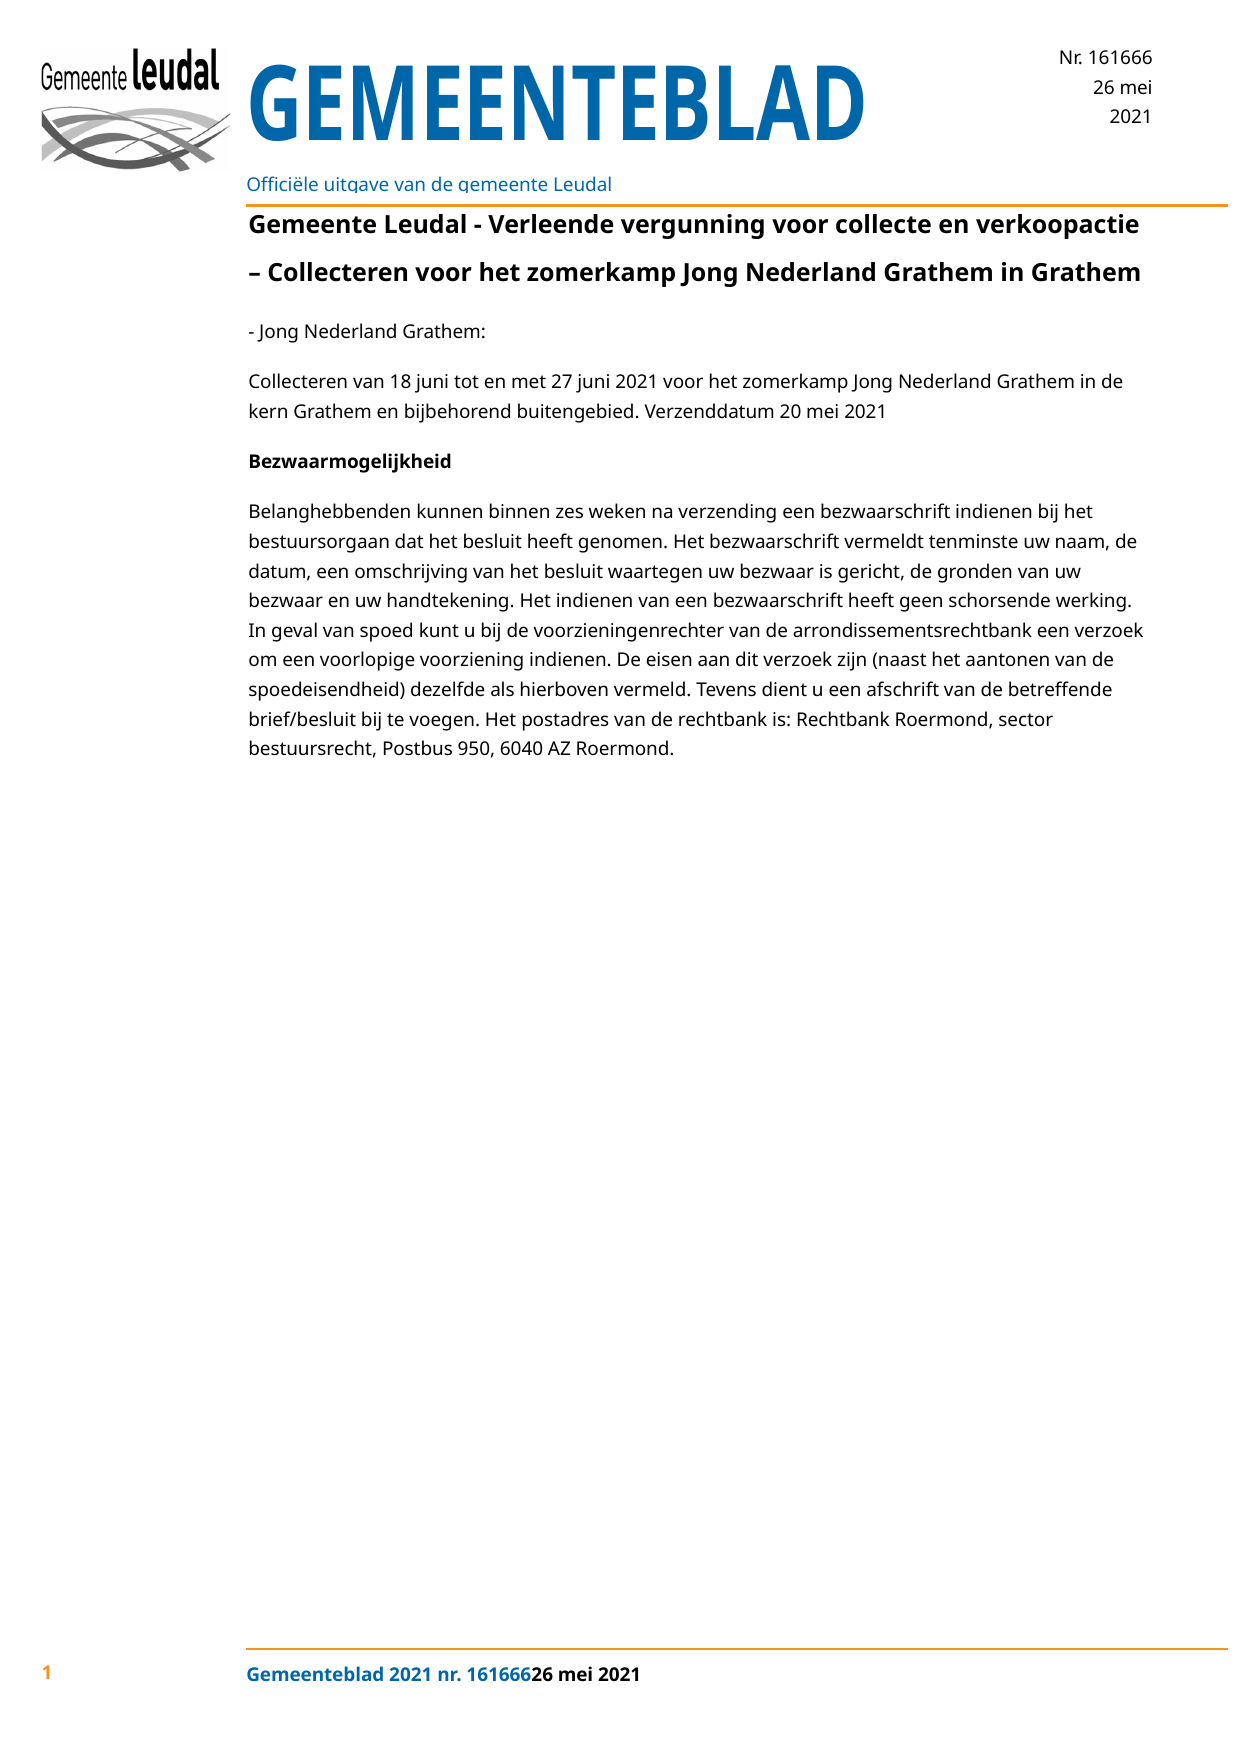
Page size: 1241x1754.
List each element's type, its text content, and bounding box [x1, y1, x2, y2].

text - Jong Nederland Grathem: [248, 318, 1152, 344]
text Bezwaarmogelijkheid [248, 448, 1152, 474]
text Collecteren van 18 juni tot en met 27 juni 2021 voor het zomerkamp Jong Nederland Grathem in de kern Grathem en bijbehorend buitengebied. Verzenddatum 20 mei 2021 [248, 368, 1152, 424]
text Gemeente Leudal - Verleende vergunning voor collecte en verkoopactie – Collecteren voor het zomerkamp Jong Nederland Grathem in Grathem [248, 207, 1152, 288]
text Belanghebbenden kunnen binnen zes weken na verzending een bezwaarschrift indienen bij het bestuursorgaan dat het besluit heeft genomen. Het bezwaarschrift vermeldt tenminste uw naam, de datum, een omschrijving van het besluit waartegen uw bezwaar is gericht, de gronden van uw bezwaar en uw handtekening. Het indienen van een bezwaarschrift heeft geen schorsende werking. In geval van spoed kunt u bij de voorzieningenrechter van de arrondissementsrechtbank een verzoek om een voorlopige voorziening indienen. De eisen aan dit verzoek zijn (naast het aantonen van de spoedeisendheid) dezelfde als hierboven vermeld. Tevens dient u een afschrift van de betreffende brief/besluit bij te voegen. Het postadres van de rechtbank is: Rechtbank Roermond, sector bestuursrecht, Postbus 950, 6040 AZ Roermond. [248, 499, 1152, 761]
picture [41, 47, 231, 172]
